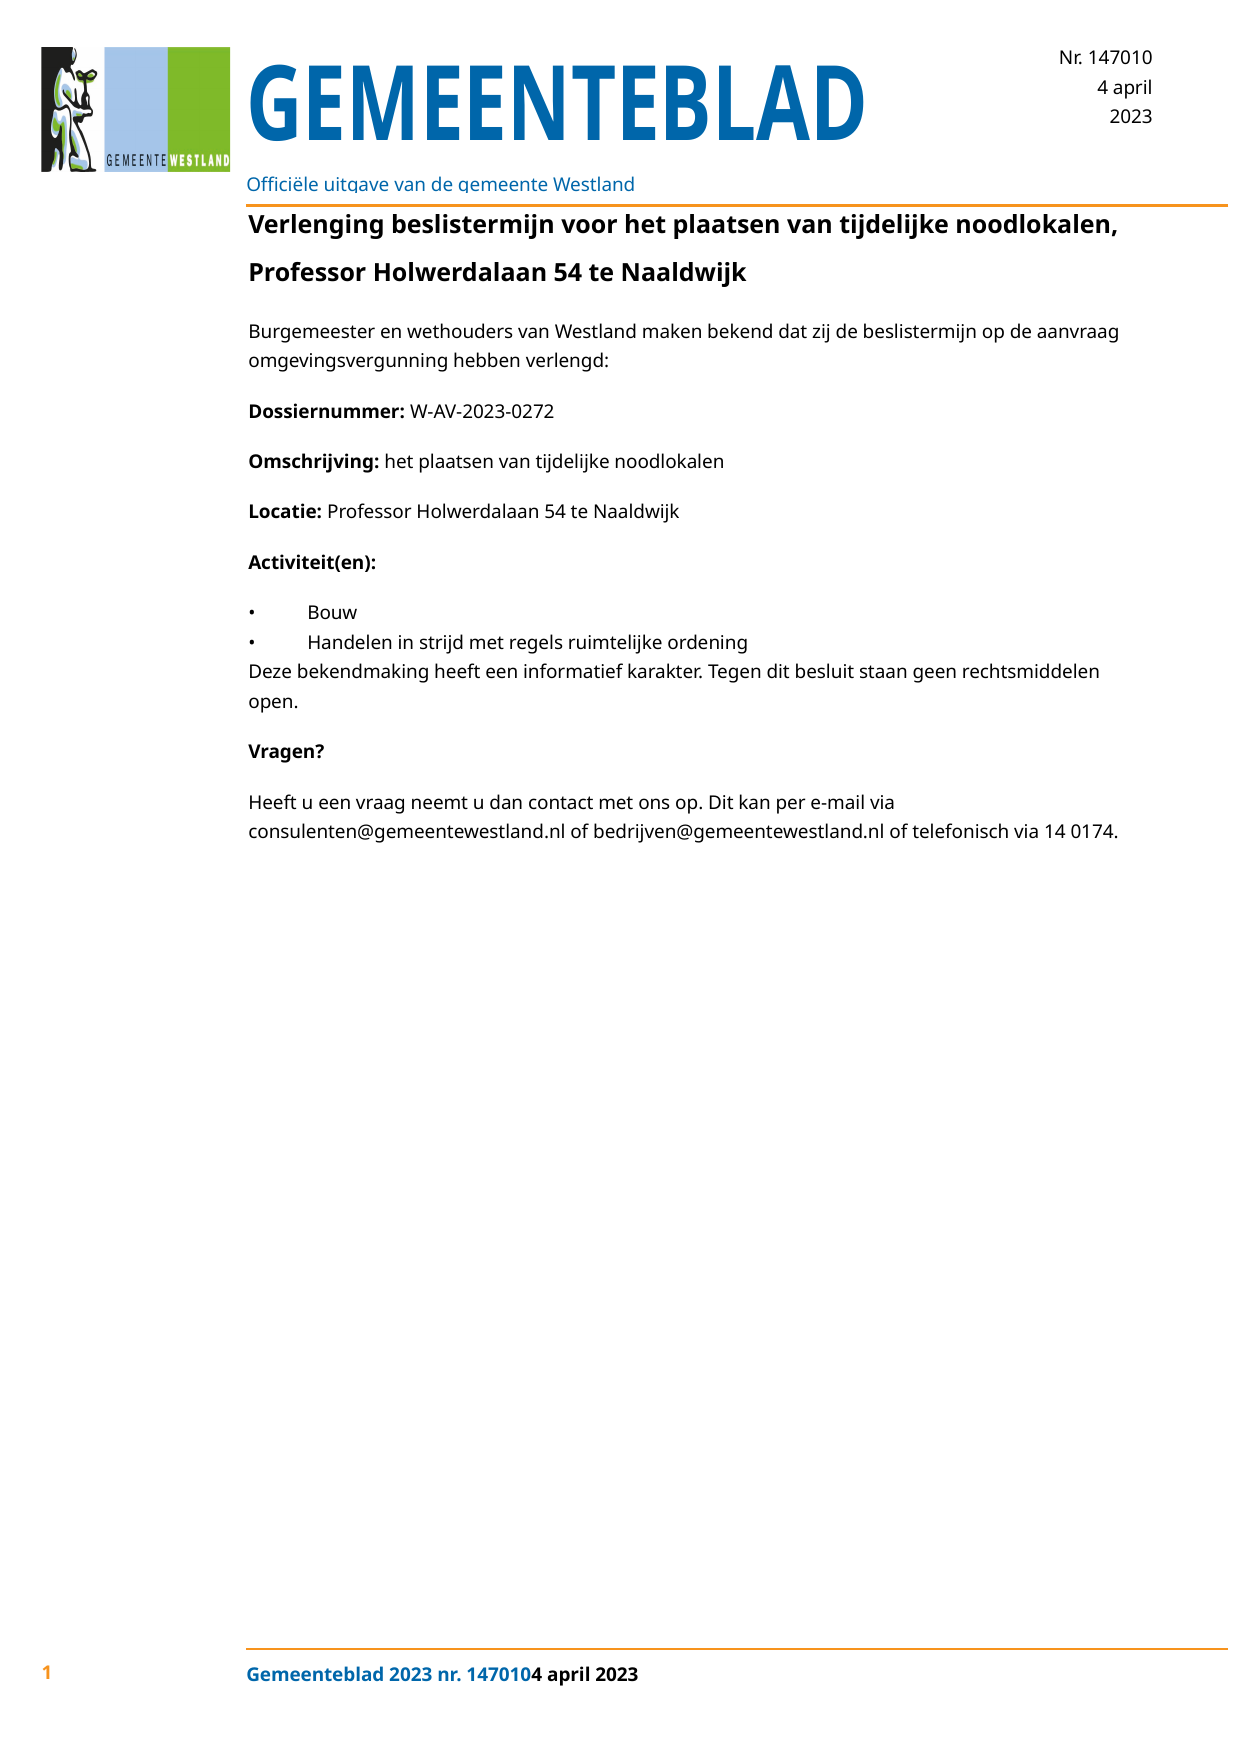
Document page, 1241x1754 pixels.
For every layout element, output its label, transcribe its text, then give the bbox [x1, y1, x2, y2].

picture [41, 47, 231, 172]
text Dossiernummer: W-AV-2023-0272 [248, 398, 1152, 424]
text Verlenging beslistermijn voor het plaatsen van tijdelijke noodlokalen, Professor Holwerdalaan 54 te Naaldwijk [248, 207, 1152, 288]
text Omschrijving: het plaatsen van tijdelijke noodlokalen [248, 448, 1152, 474]
text Burgemeester en wethouders van Westland maken bekend dat zij de beslistermijn op de aanvraag omgevingsvergunning hebben verlengd: [248, 318, 1152, 373]
text Vragen? [248, 739, 1152, 764]
text Activiteit(en): [248, 549, 1152, 575]
list Bouw [248, 599, 1152, 625]
text Locatie: Professor Holwerdalaan 54 te Naaldwijk [248, 499, 1152, 524]
list Handelen in strijd met regels ruimtelijke ordening [248, 629, 1152, 655]
text Deze bekendmaking heeft een informatief karakter. Tegen dit besluit staan geen rechtsmiddelen open. [248, 659, 1152, 714]
text Heeft u een vraag neemt u dan contact met ons op. Dit kan per e-mail via consulenten@gemeentewestland.nl of bedrijven@gemeentewestland.nl of telefonisch via 14 0174. [248, 789, 1152, 844]
